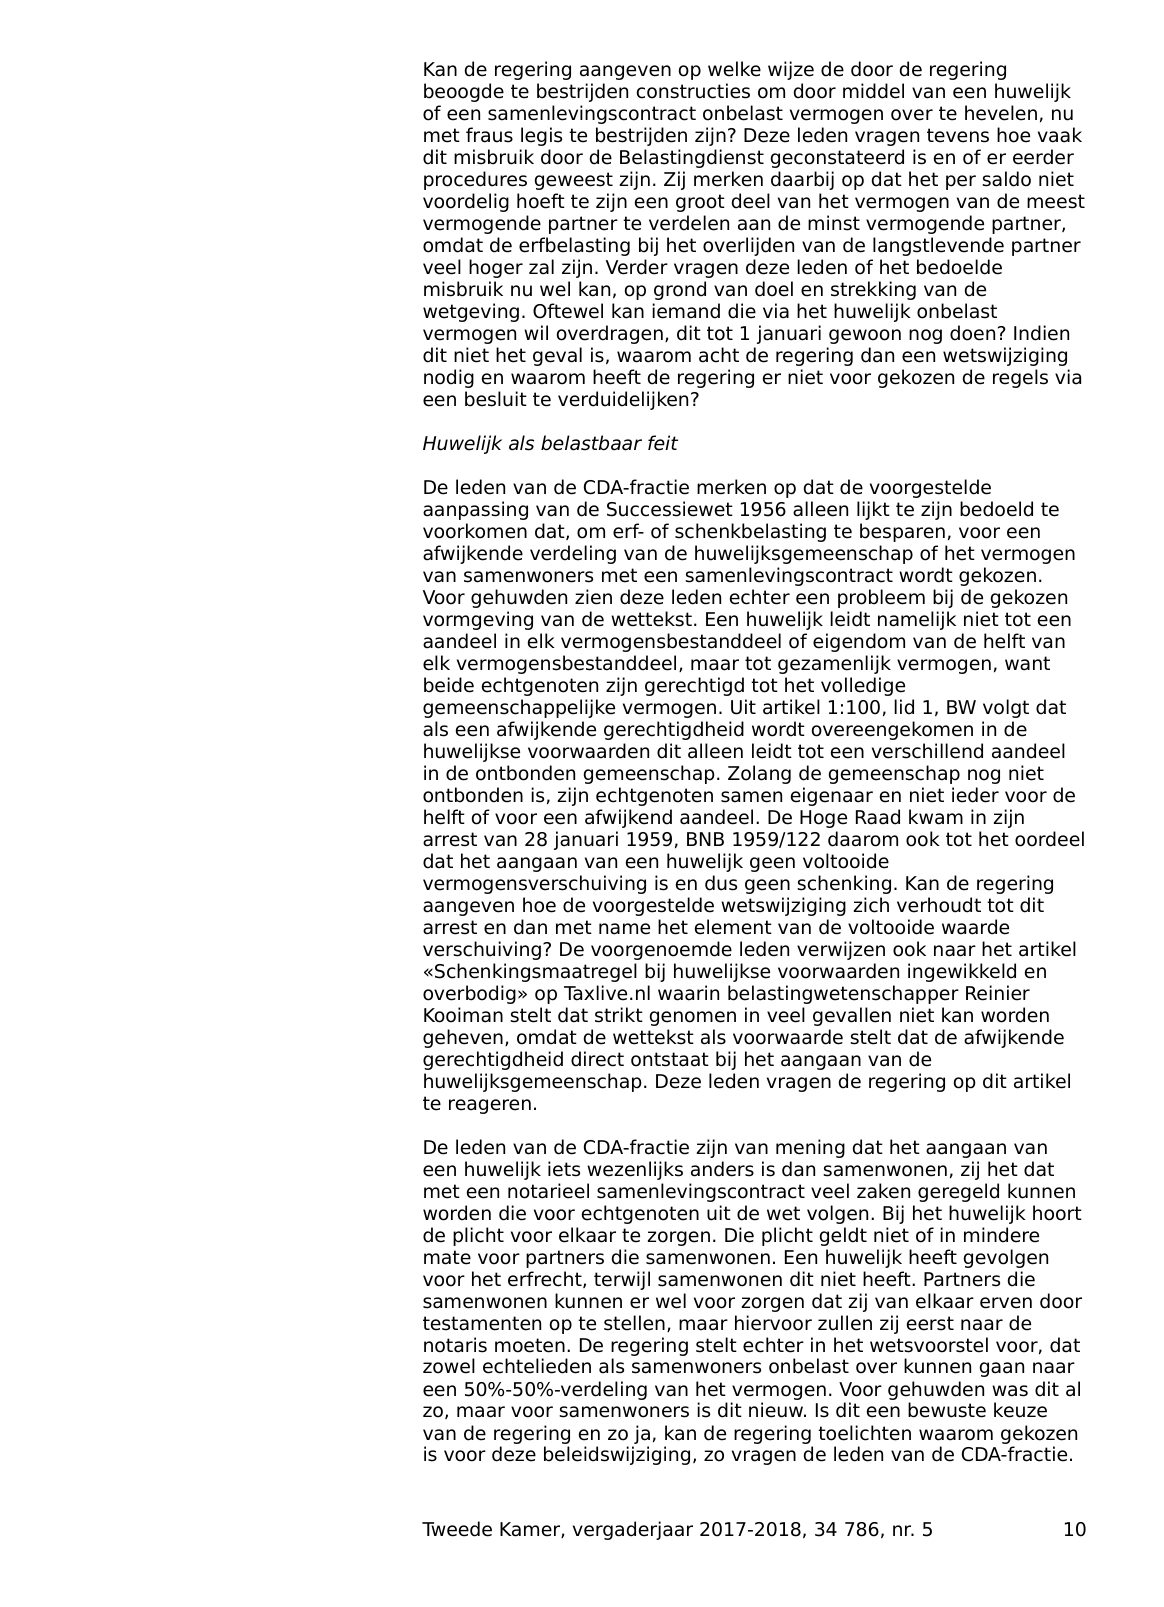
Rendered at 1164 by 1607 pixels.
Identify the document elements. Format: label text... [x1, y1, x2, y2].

text De leden van de CDA-fractie merken op dat de voorgestelde aanpassing van de Successiewet 1956 alleen lijkt te zijn bedoeld te voorkomen dat, om erf- of schenkbelasting te besparen, voor een afwijkende verdeling van de huwelijksgemeenschap of het vermogen van samenwoners met een samenlevingscontract wordt gekozen. Voor gehuwden zien deze leden echter een probleem bij de gekozen vormgeving van de wettekst. Een huwelijk leidt namelijk niet tot een aandeel in elk vermogensbestanddeel of eigendom van de helft van elk vermogensbestanddeel, maar tot gezamenlijk vermogen, want beide echtgenoten zijn gerechtigd tot het volledige gemeenschappelijke vermogen. Uit artikel 1:100, lid 1, BW volgt dat als een afwijkende gerechtigdheid wordt overeengekomen in de huwelijkse voorwaarden dit alleen leidt tot een verschillend aandeel in de ontbonden gemeenschap. Zolang de gemeenschap nog niet ontbonden is, zijn echtgenoten samen eigenaar en niet ieder voor de helft of voor een afwijkend aandeel. De Hoge Raad kwam in zijn arrest van 28 januari 1959, BNB 1959/122 daarom ook tot het oordeel dat het aangaan van een huwelijk geen voltooide vermogensverschuiving is en dus geen schenking. Kan de regering aangeven hoe de voorgestelde wetswijziging zich verhoudt tot dit arrest en dan met name het element van de voltooide waarde verschuiving? De voorgenoemde leden verwijzen ook naar het artikel «Schenkingsmaatregel bij huwelijkse voorwaarden ingewikkeld en overbodig» op Taxlive.nl waarin belastingwetenschapper Reinier Kooiman stelt dat strikt genomen in veel gevallen niet kan worden geheven, omdat de wettekst als voorwaarde stelt dat de afwijkende gerechtigdheid direct ontstaat bij het aangaan van de huwelijksgemeenschap. Deze leden vragen de regering op dit artikel te reageren. [422, 477, 1087, 1114]
text Kan de regering aangeven op welke wijze de door de regering beoogde te bestrijden constructies om door middel van een huwelijk of een samenlevingscontract onbelast vermogen over te hevelen, nu met fraus legis te bestrijden zijn? Deze leden vragen tevens hoe vaak dit misbruik door de Belastingdienst geconstateerd is en of er eerder procedures geweest zijn. Zij merken daarbij op dat het per saldo niet voordelig hoeft te zijn een groot deel van het vermogen van de meest vermogende partner te verdelen aan de minst vermogende partner, omdat de erfbelasting bij het overlijden van de langstlevende partner veel hoger zal zijn. Verder vragen deze leden of het bedoelde misbruik nu wel kan, op grond van doel en strekking van de wetgeving. Oftewel kan iemand die via het huwelijk onbelast vermogen wil overdragen, dit tot 1 januari gewoon nog doen? Indien dit niet het geval is, waarom acht de regering dan een wetswijziging nodig en waarom heeft de regering er niet voor gekozen de regels via een besluit te verduidelijken? [422, 59, 1087, 411]
subtitle Huwelijk als belastbaar feit [422, 433, 1087, 455]
text De leden van de CDA-fractie zijn van mening dat het aangaan van een huwelijk iets wezenlijks anders is dan samenwonen, zij het dat met een notarieel samenlevingscontract veel zaken geregeld kunnen worden die voor echtgenoten uit de wet volgen. Bij het huwelijk hoort de plicht voor elkaar te zorgen. Die plicht geldt niet of in mindere mate voor partners die samenwonen. Een huwelijk heeft gevolgen voor het erfrecht, terwijl samenwonen dit niet heeft. Partners die samenwonen kunnen er wel voor zorgen dat zij van elkaar erven door testamenten op te stellen, maar hiervoor zullen zij eerst naar de notaris moeten. De regering stelt echter in het wetsvoorstel voor, dat zowel echtelieden als samenwoners onbelast over kunnen gaan naar een 50%-50%-verdeling van het vermogen. Voor gehuwden was dit al zo, maar voor samenwoners is dit nieuw. Is dit een bewuste keuze van de regering en zo ja, kan de regering toelichten waarom gekozen is voor deze beleidswijziging, zo vragen de leden van de CDA-fractie. [422, 1137, 1087, 1466]
